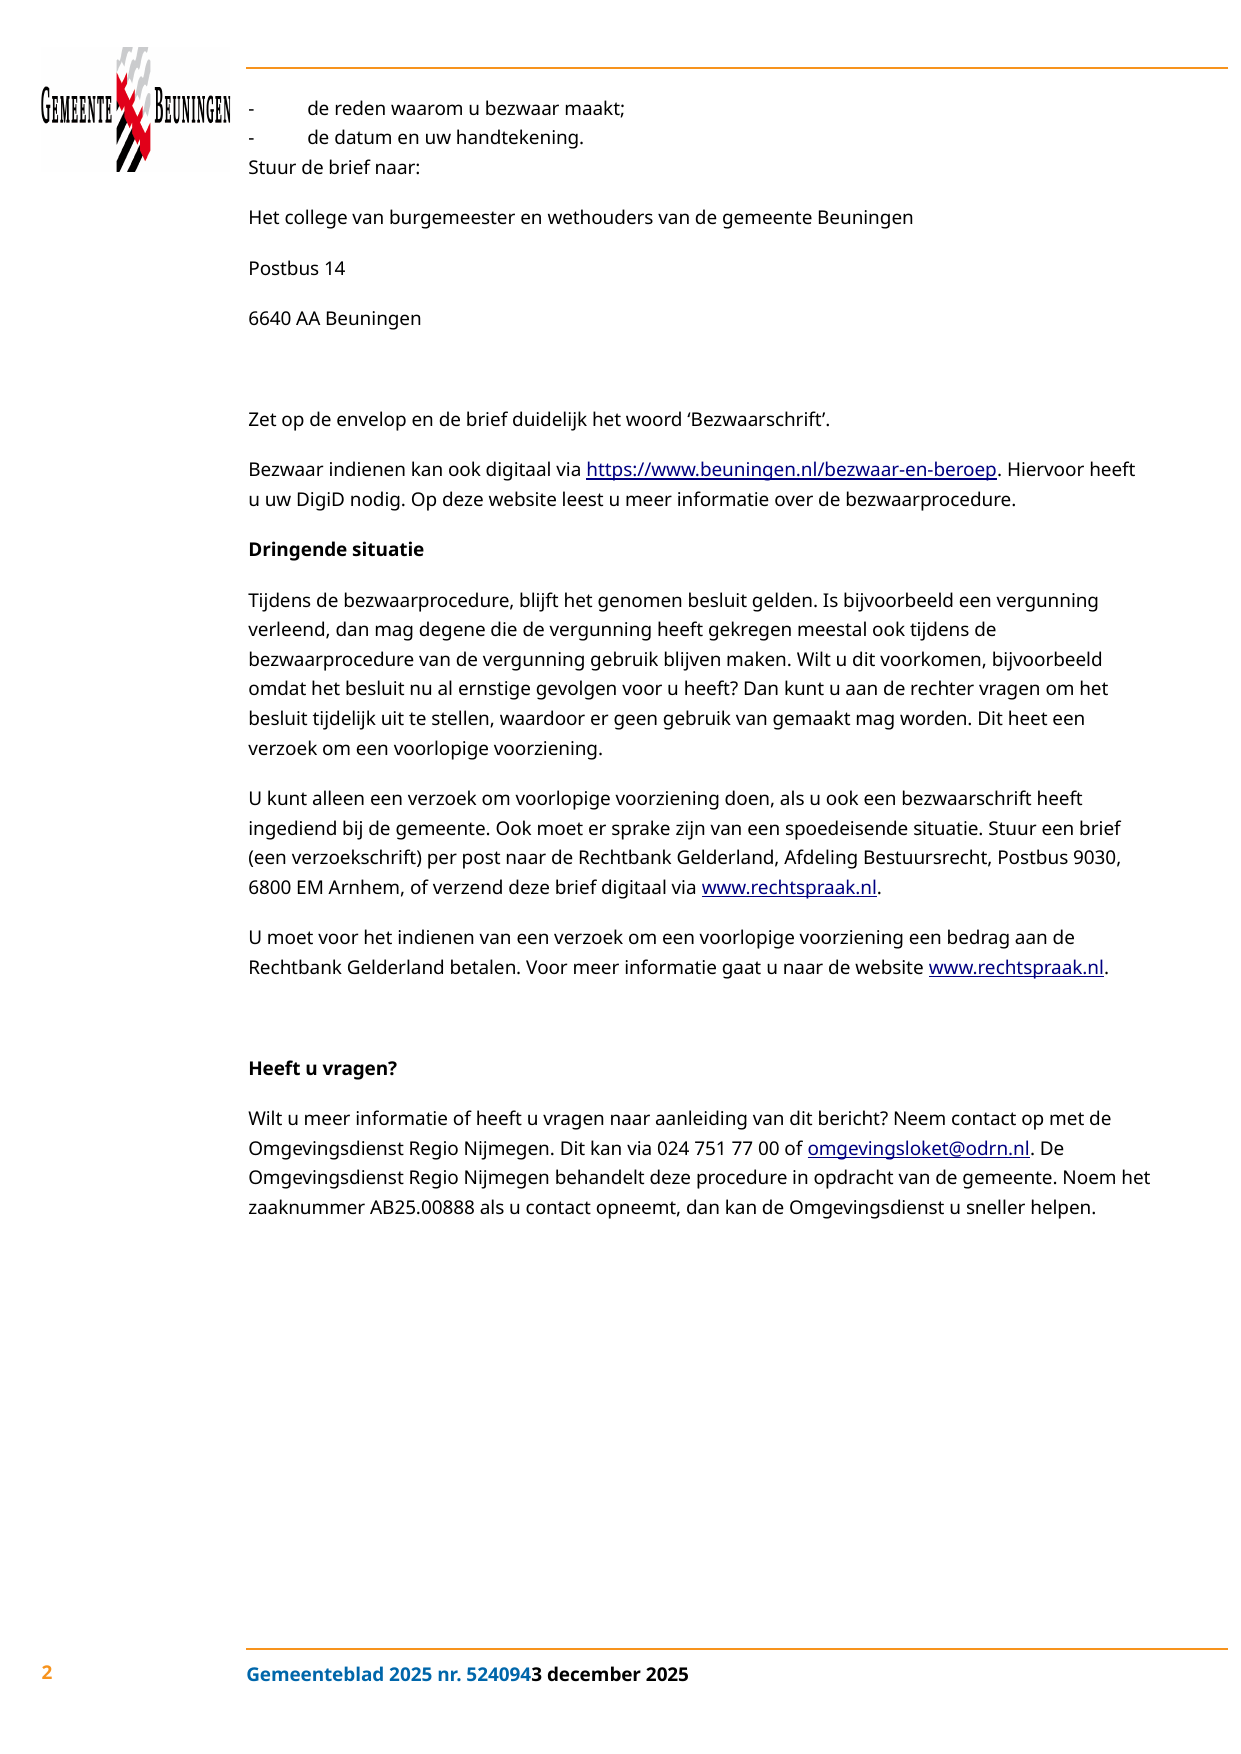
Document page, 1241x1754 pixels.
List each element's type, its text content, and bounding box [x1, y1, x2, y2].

text 6640 AA Beuningen [248, 305, 1152, 331]
text Dringende situatie [248, 536, 1152, 562]
text Wilt u meer informatie of heeft u vragen naar aanleiding van dit bericht? Neem contact op met de Omgevingsdienst Regio Nijmegen. Dit kan via 024 751 77 00 of omgevingsloket@odrn.nl. De Omgevingsdienst Regio Nijmegen behandelt deze procedure in opdracht van de gemeente. Noem het zaaknummer AB25.00888 als u contact opneemt, dan kan de Omgevingsdienst u sneller helpen. [248, 1105, 1152, 1220]
picture [41, 47, 231, 172]
text U moet voor het indienen van een verzoek om een voorlopige voorziening een bedrag aan de Rechtbank Gelderland betalen. Voor meer informatie gaat u naar de website www.rechtspraak.nl. [248, 924, 1152, 980]
text U kunt alleen een verzoek om voorlopige voorziening doen, als u ook een bezwaarschrift heeft ingediend bij de gemeente. Ook moet er sprake zijn van een spoedeisende situatie. Stuur een brief (een verzoekschrift) per post naar de Rechtbank Gelderland, Afdeling Bestuursrecht, Postbus 9030, 6800 EM Arnhem, of verzend deze brief digitaal via www.rechtspraak.nl. [248, 785, 1152, 900]
text Bezwaar indienen kan ook digitaal via https://www.beuningen.nl/bezwaar-en-beroep. Hiervoor heeft u uw DigiD nodig. Op deze website leest u meer informatie over de bezwaarprocedure. [248, 456, 1152, 512]
list de datum en uw handtekening. [248, 124, 1152, 150]
text Postbus 14 [248, 255, 1152, 281]
text Zet op de envelop en de brief duidelijk het woord ‘Bezwaarschrift’. [248, 406, 1152, 432]
text Heeft u vragen? [248, 1055, 1152, 1081]
list de reden waarom u bezwaar maakt; [248, 95, 1152, 121]
text Tijdens de bezwaarprocedure, blijft het genomen besluit gelden. Is bijvoorbeeld een vergunning verleend, dan mag degene die de vergunning heeft gekregen meestal ook tijdens de bezwaarprocedure van de vergunning gebruik blijven maken. Wilt u dit voorkomen, bijvoorbeeld omdat het besluit nu al ernstige gevolgen voor u heeft? Dan kunt u aan de rechter vragen om het besluit tijdelijk uit te stellen, waardoor er geen gebruik van gemaakt mag worden. Dit heet een verzoek om een voorlopige voorziening. [248, 587, 1152, 761]
text Het college van burgemeester en wethouders van de gemeente Beuningen [248, 204, 1152, 230]
text Stuur de brief naar: [248, 154, 1152, 180]
